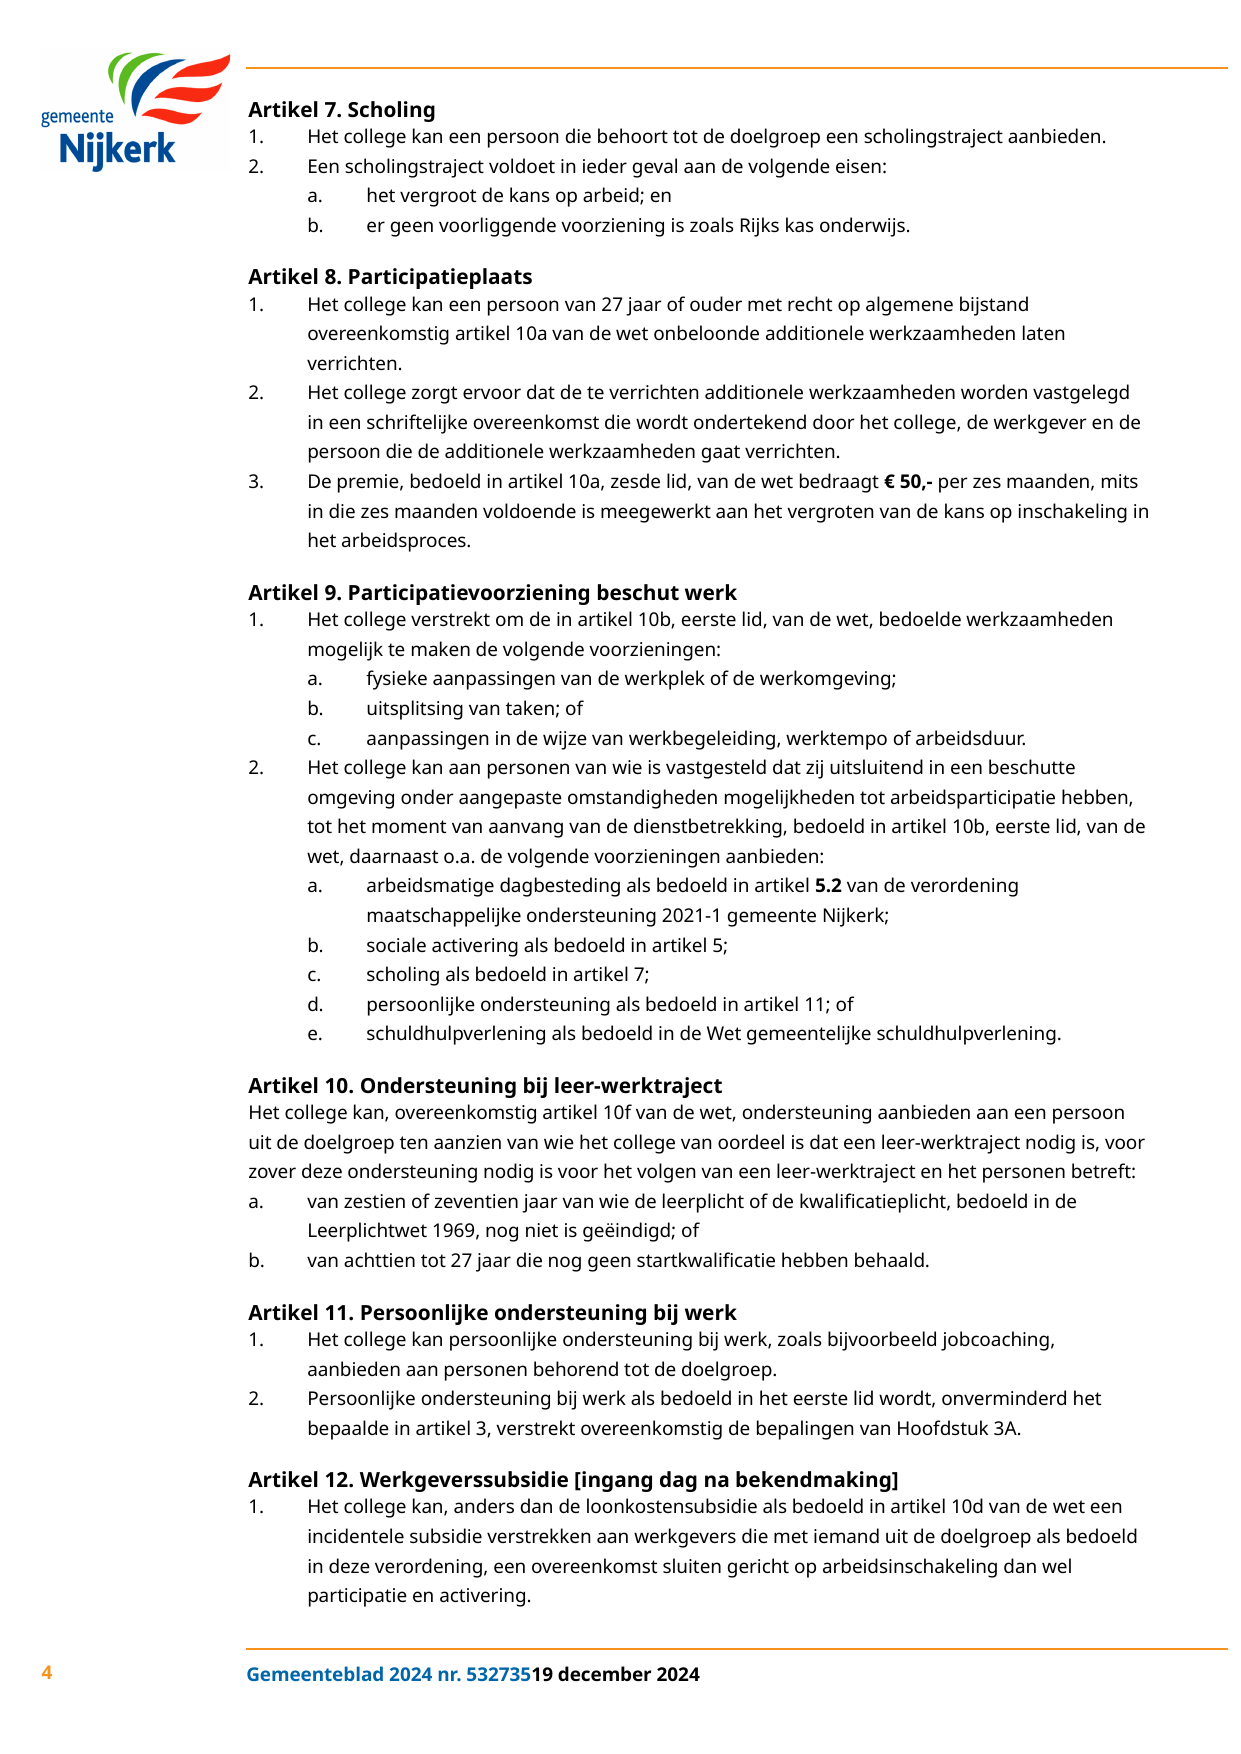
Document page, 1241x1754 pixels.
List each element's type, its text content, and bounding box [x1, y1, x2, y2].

list schuldhulpverlening als bedoeld in de Wet gemeentelijke schuldhulpverlening. [307, 1021, 1152, 1046]
list Het college kan aan personen van wie is vastgesteld dat zij uitsluitend in een beschutte omgeving onder aangepaste omstandigheden mogelijkheden tot arbeidsparticipatie hebben, tot het moment van aanvang van de dienstbetrekking, bedoeld in artikel 10b, eerste lid, van de wet, daarnaast o.a. de volgende voorzieningen aanbieden: [248, 754, 1152, 869]
list aanpassingen in de wijze van werkbegeleiding, werktempo of arbeidsduur. [307, 725, 1152, 750]
text Het college kan, overeenkomstig artikel 10f van de wet, ondersteuning aanbieden aan een persoon uit de doelgroep ten aanzien van wie het college van oordeel is dat een leer-werktraject nodig is, voor zover deze ondersteuning nodig is voor het volgen van een leer-werktraject en het personen betreft: [248, 1099, 1152, 1184]
list er geen voorliggende voorziening is zoals Rijks kas onderwijs. [307, 212, 1152, 238]
text Artikel 7. Scholing [248, 95, 1152, 123]
list Het college kan een persoon van 27 jaar of ouder met recht op algemene bijstand overeenkomstig artikel 10a van de wet onbeloonde additionele werkzaamheden laten verrichten. [248, 291, 1152, 376]
text Artikel 12. Werkgeverssubsidie [ingang dag na bekendmaking] [248, 1465, 1152, 1494]
list persoonlijke ondersteuning als bedoeld in artikel 11; of [307, 991, 1152, 1017]
list het vergroot de kans op arbeid; en [307, 182, 1152, 208]
text Artikel 11. Persoonlijke ondersteuning bij werk [248, 1298, 1152, 1326]
list arbeidsmatige dagbesteding als bedoeld in artikel 5.2 van de verordening maatschappelijke ondersteuning 2021-1 gemeente Nijkerk; [307, 873, 1152, 928]
list Het college verstrekt om de in artikel 10b, eerste lid, van de wet, bedoelde werkzaamheden mogelijk te maken de volgende voorzieningen: [248, 606, 1152, 662]
list Het college kan een persoon die behoort tot de doelgroep een scholingstraject aanbieden. [248, 123, 1152, 149]
list van zestien of zeventien jaar van wie de leerplicht of de kwalificatieplicht, bedoeld in de Leerplichtwet 1969, nog niet is geëindigd; of [248, 1188, 1152, 1243]
list De premie, bedoeld in artikel 10a, zesde lid, van de wet bedraagt € 50,- per zes maanden, mits in die zes maanden voldoende is meegewerkt aan het vergroten van de kans op inschakeling in het arbeidsproces. [248, 468, 1152, 553]
list van achttien tot 27 jaar die nog geen startkwalificatie hebben behaald. [248, 1247, 1152, 1273]
list sociale activering als bedoeld in artikel 5; [307, 932, 1152, 957]
list Persoonlijke ondersteuning bij werk als bedoeld in het eerste lid wordt, onverminderd het bepaalde in artikel 3, verstrekt overeenkomstig de bepalingen van Hoofdstuk 3A. [248, 1385, 1152, 1441]
list Het college kan persoonlijke ondersteuning bij werk, zoals bijvoorbeeld jobcoaching, aanbieden aan personen behorend tot de doelgroep. [248, 1326, 1152, 1381]
list scholing als bedoeld in artikel 7; [307, 961, 1152, 987]
picture [41, 47, 231, 172]
list uitsplitsing van taken; of [307, 695, 1152, 721]
list Het college zorgt ervoor dat de te verrichten additionele werkzaamheden worden vastgelegd in een schriftelijke overeenkomst die wordt ondertekend door het college, de werkgever en de persoon die de additionele werkzaamheden gaat verrichten. [248, 379, 1152, 464]
list Het college kan, anders dan de loonkostensubsidie als bedoeld in artikel 10d van de wet een incidentele subsidie verstrekken aan werkgevers die met iemand uit de doelgroep als bedoeld in deze verordening, een overeenkomst sluiten gericht op arbeidsinschakeling dan wel participatie en activering. [248, 1494, 1152, 1608]
text Artikel 10. Ondersteuning bij leer-werktraject [248, 1071, 1152, 1099]
list fysieke aanpassingen van de werkplek of de werkomgeving; [307, 666, 1152, 691]
text Artikel 9. Participatievoorziening beschut werk [248, 578, 1152, 606]
list Een scholingstraject voldoet in ieder geval aan de volgende eisen: [248, 153, 1152, 178]
text Artikel 8. Participatieplaats [248, 262, 1152, 291]
